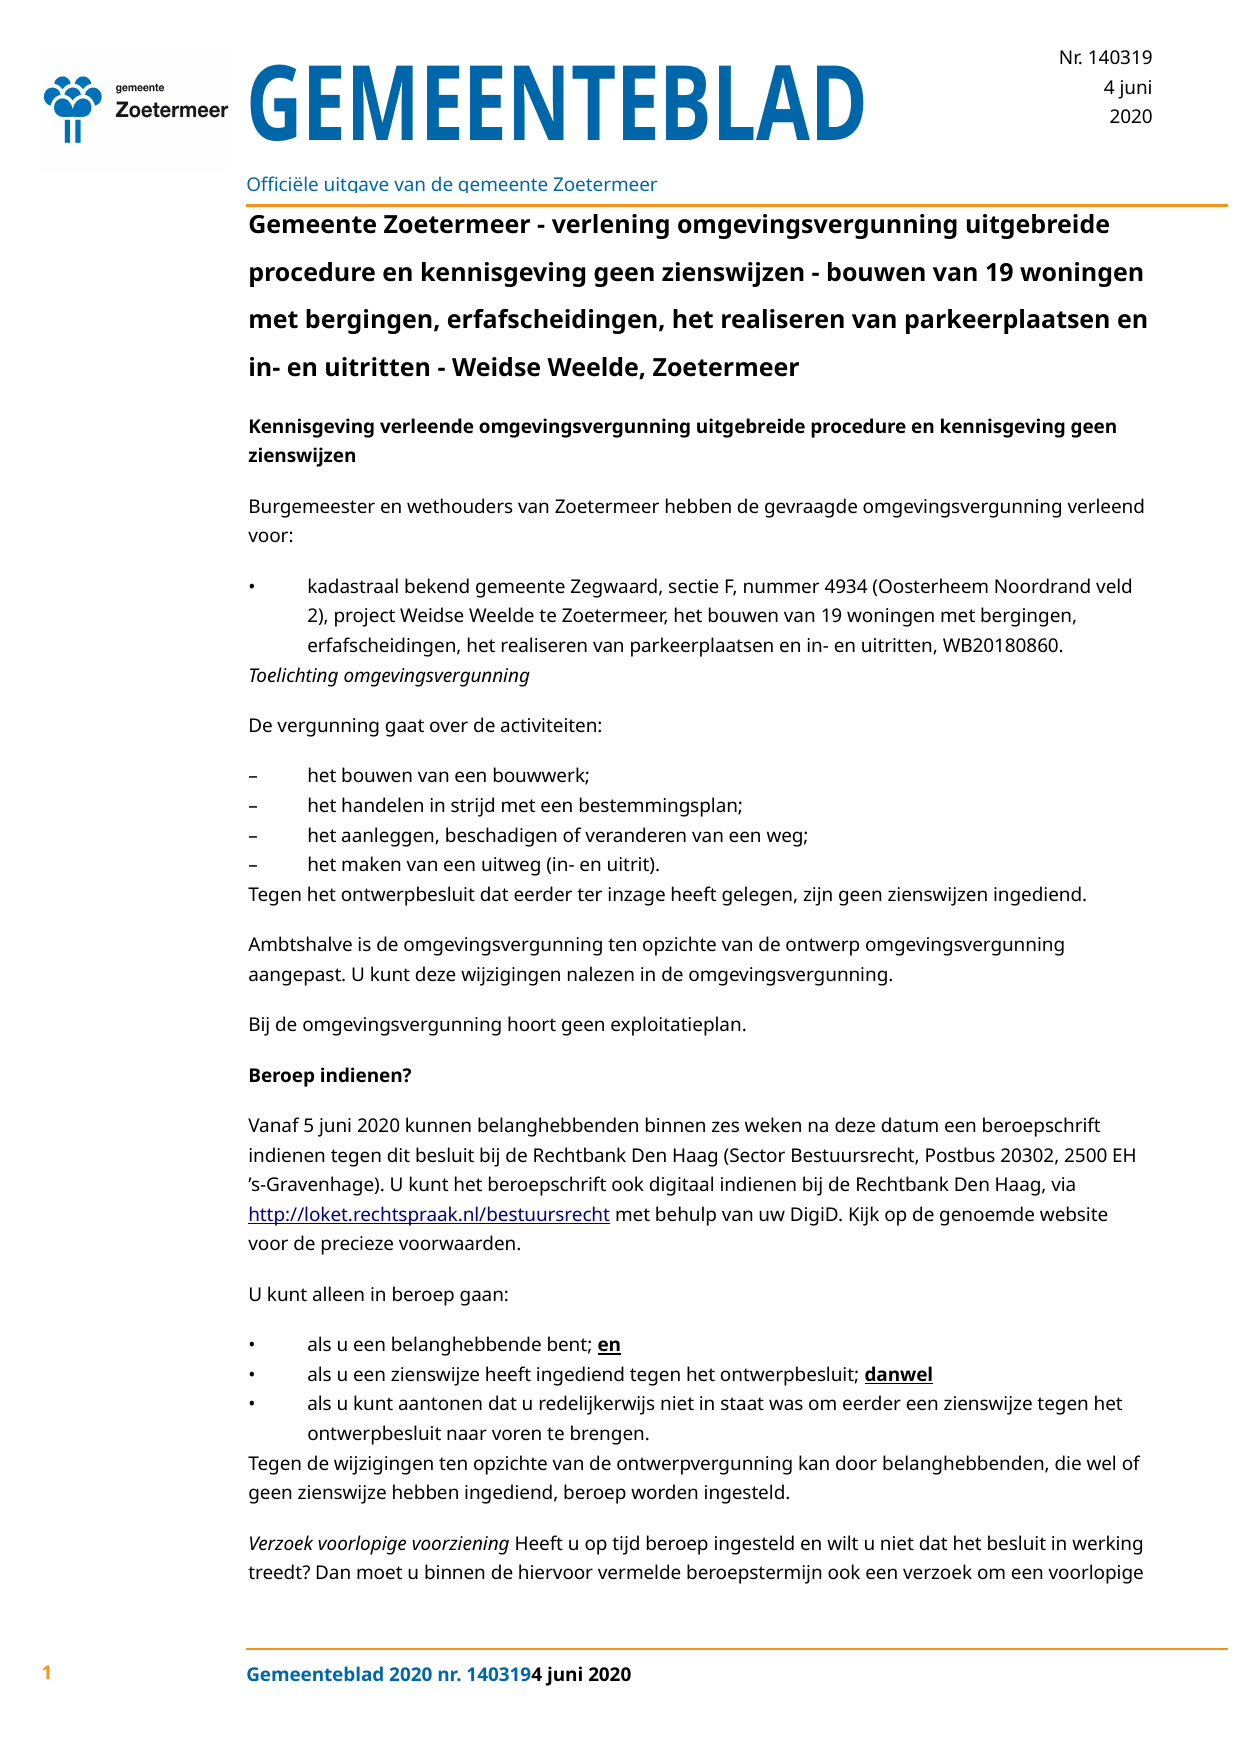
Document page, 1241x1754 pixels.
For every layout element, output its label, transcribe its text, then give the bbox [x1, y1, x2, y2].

text U kunt alleen in beroep gaan: [248, 1281, 1152, 1307]
list als u een zienswijze heeft ingediend tegen het ontwerpbesluit; danwel [248, 1361, 1152, 1387]
text Tegen het ontwerpbesluit dat eerder ter inzage heeft gelegen, zijn geen zienswijzen ingediend. [248, 881, 1152, 907]
list als u een belanghebbende bent; en [248, 1331, 1152, 1357]
text Burgemeester en wethouders van Zoetermeer hebben de gevraagde omgevingsvergunning verleend voor: [248, 493, 1152, 548]
text Tegen de wijzigingen ten opzichte van de ontwerpvergunning kan door belanghebbenden, die wel of geen zienswijze hebben ingediend, beroep worden ingesteld. [248, 1450, 1152, 1505]
text Verzoek voorlopige voorziening Heeft u op tijd beroep ingesteld en wilt u niet dat het besluit in werking treedt? Dan moet u binnen de hiervoor vermelde beroepstermijn ook een verzoek om een voorlopige [248, 1530, 1152, 1585]
text Kennisgeving verleende omgevingsvergunning uitgebreide procedure en kennisgeving geen zienswijzen [248, 413, 1152, 468]
list het maken van een uitweg (in- en uitrit). [248, 851, 1152, 877]
picture [41, 47, 231, 172]
list het bouwen van een bouwwerk; [248, 763, 1152, 788]
list het aanleggen, beschadigen of veranderen van een weg; [248, 822, 1152, 848]
text Beroep indienen? [248, 1062, 1152, 1088]
list kadastraal bekend gemeente Zegwaard, sectie F, nummer 4934 (Oosterheem Noordrand veld 2), project Weidse Weelde te Zoetermeer, het bouwen van 19 woningen met bergingen, erfafscheidingen, het realiseren van parkeerplaatsen en in- en uitritten, WB20180860. [248, 573, 1152, 658]
text Bij de omgevingsvergunning hoort geen exploitatieplan. [248, 1011, 1152, 1037]
text Ambtshalve is de omgevingsvergunning ten opzichte van de ontwerp omgevingsvergunning aangepast. U kunt deze wijzigingen nalezen in de omgevingsvergunning. [248, 931, 1152, 987]
list het handelen in strijd met een bestemmingsplan; [248, 792, 1152, 818]
text Gemeente Zoetermeer - verlening omgevingsvergunning uitgebreide procedure en kennisgeving geen zienswijzen - bouwen van 19 woningen met bergingen, erfafscheidingen, het realiseren van parkeerplaatsen en in- en uitritten - Weidse Weelde, Zoetermeer [248, 207, 1152, 384]
text Toelichting omgevingsvergunning [248, 662, 1152, 688]
text Vanaf 5 juni 2020 kunnen belanghebbenden binnen zes weken na deze datum een beroepschrift indienen tegen dit besluit bij de Rechtbank Den Haag (Sector Bestuursrecht, Postbus 20302, 2500 EH ’s-Gravenhage). U kunt het beroepschrift ook digitaal indienen bij de Rechtbank Den Haag, via http://loket.rechtspraak.nl/bestuursrecht met behulp van uw DigiD. Kijk op de genoemde website voor de precieze voorwaarden. [248, 1112, 1152, 1256]
list als u kunt aantonen dat u redelijkerwijs niet in staat was om eerder een zienswijze tegen het ontwerpbesluit naar voren te brengen. [248, 1391, 1152, 1446]
text De vergunning gaat over de activiteiten: [248, 712, 1152, 738]
